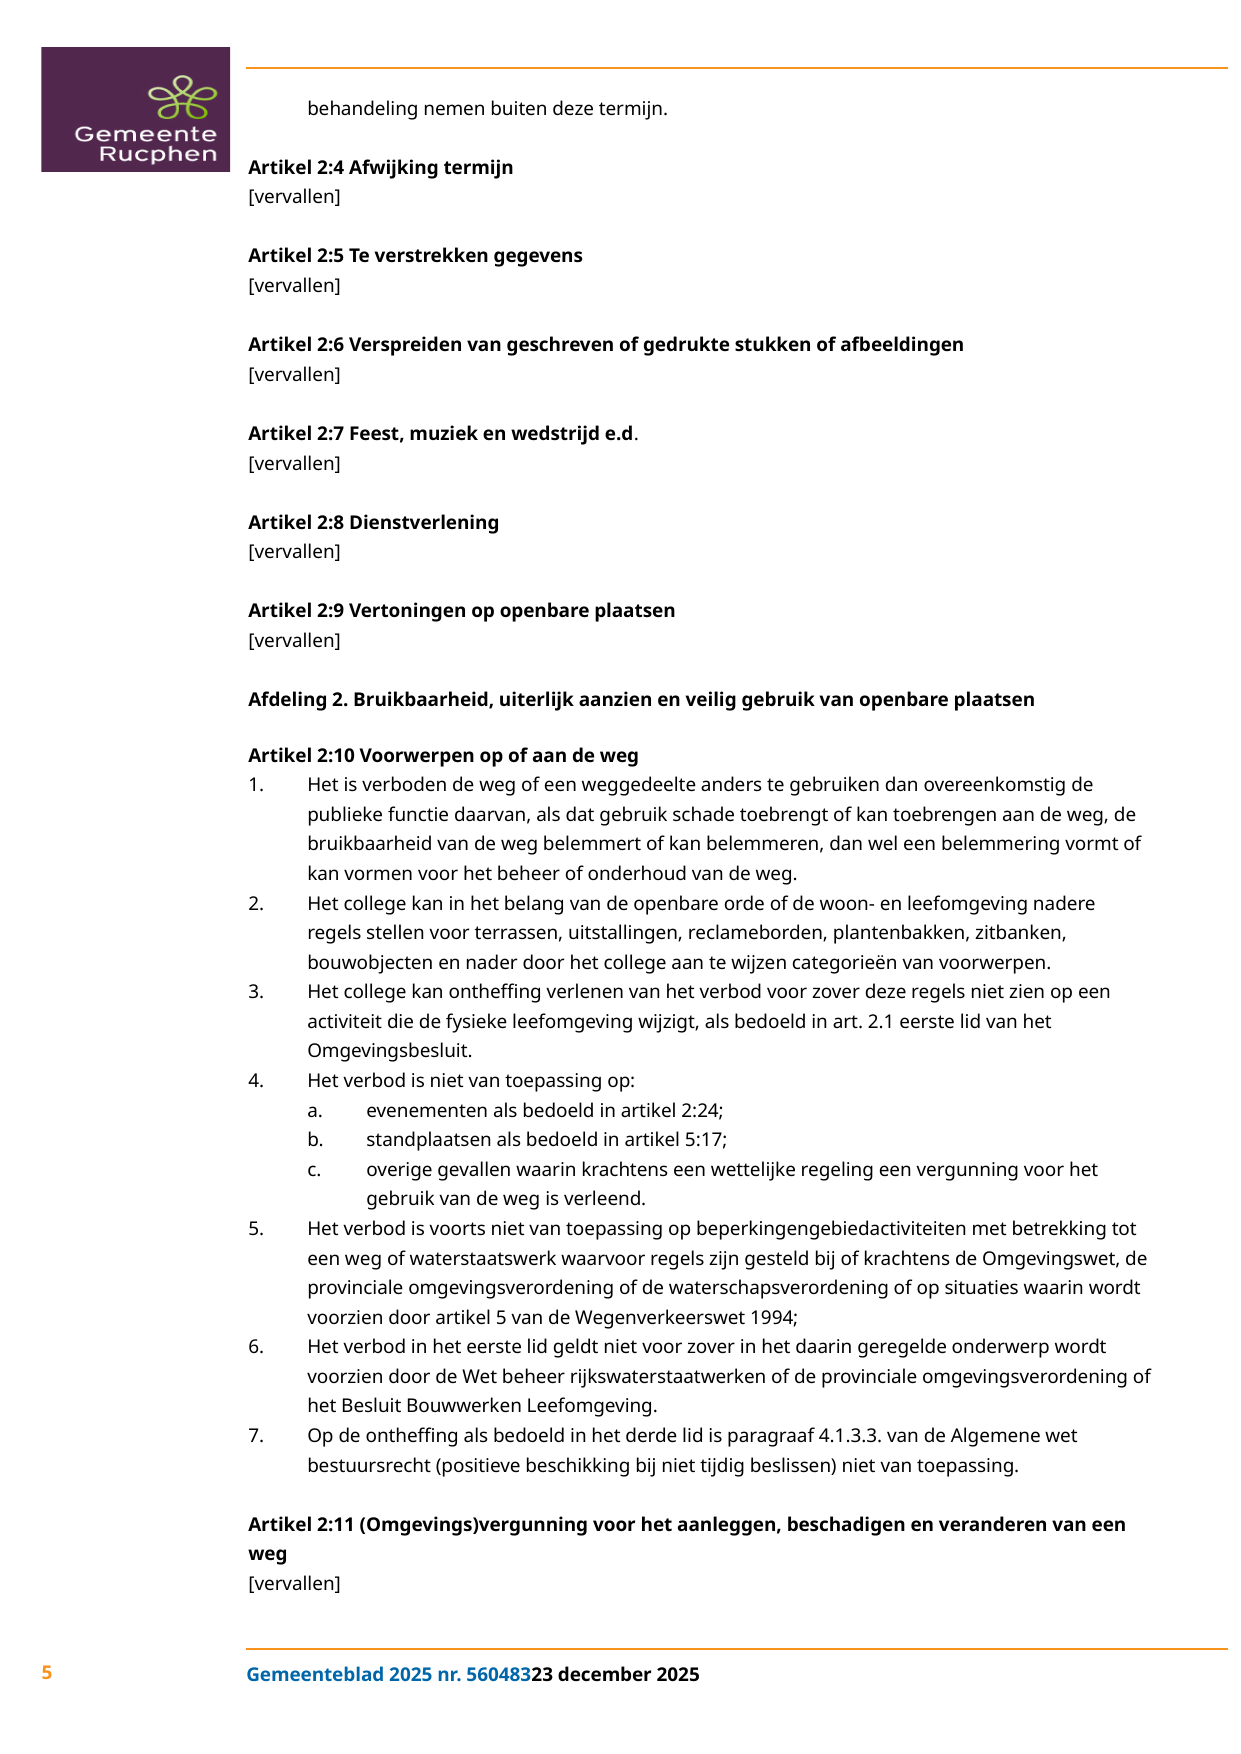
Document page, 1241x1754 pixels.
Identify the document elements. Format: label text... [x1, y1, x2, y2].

text Artikel 2:6 Verspreiden van geschreven of gedrukte stukken of afbeeldingen [248, 331, 1152, 357]
picture [41, 47, 231, 172]
text [vervallen] [248, 627, 1152, 653]
text [vervallen] [248, 538, 1152, 564]
list evenementen als bedoeld in artikel 2:24; [307, 1097, 1152, 1122]
list Op de ontheffing als bedoeld in het derde lid is paragraaf 4.1.3.3. van de Algemene wet bestuursrecht (positieve beschikking bij niet tijdig beslissen) niet van toepassing. [248, 1422, 1152, 1477]
list Het verbod is voorts niet van toepassing op beperkingengebiedactiviteiten met betrekking tot een weg of waterstaatswerk waarvoor regels zijn gesteld bij of krachtens de Omgevingswet, de provinciale omgevingsverordening of de waterschapsverordening of op situaties waarin wordt voorzien door artikel 5 van de Wegenverkeerswet 1994; [248, 1215, 1152, 1329]
text Afdeling 2. Bruikbaarheid, uiterlijk aanzien en veilig gebruik van openbare plaatsen [248, 686, 1152, 712]
list overige gevallen waarin krachtens een wettelijke regeling een vergunning voor het gebruik van de weg is verleend. [307, 1156, 1152, 1211]
list Het is verboden de weg of een weggedeelte anders te gebruiken dan overeenkomstig de publieke functie daarvan, als dat gebruik schade toebrengt of kan toebrengen aan de weg, de bruikbaarheid van de weg belemmert of kan belemmeren, dan wel een belemmering vormt of kan vormen voor het beheer of onderhoud van de weg. [248, 771, 1152, 886]
text Artikel 2:11 (Omgevings)vergunning voor het aanleggen, beschadigen en veranderen van een weg [248, 1511, 1152, 1566]
list standplaatsen als bedoeld in artikel 5:17; [307, 1126, 1152, 1152]
text Artikel 2:4 Afwijking termijn [248, 154, 1152, 180]
text [vervallen] [248, 1570, 1152, 1596]
text Artikel 2:5 Te verstrekken gegevens [248, 243, 1152, 268]
list Het college kan in het belang van de openbare orde of de woon- en leefomgeving nadere regels stellen voor terrassen, uitstallingen, reclameborden, plantenbakken, zitbanken, bouwobjecten en nader door het college aan te wijzen categorieën van voorwerpen. [248, 890, 1152, 974]
list behandeling nemen buiten deze termijn. [248, 95, 1152, 121]
list Het verbod in het eerste lid geldt niet voor zover in het daarin geregelde onderwerp wordt voorzien door de Wet beheer rijkswaterstaatwerken of de provinciale omgevingsverordening of het Besluit Bouwwerken Leefomgeving. [248, 1333, 1152, 1418]
list Het college kan ontheffing verlenen van het verbod voor zover deze regels niet zien op een activiteit die de fysieke leefomgeving wijzigt, als bedoeld in art. 2.1 eerste lid van het Omgevingsbesluit. [248, 978, 1152, 1063]
list Het verbod is niet van toepassing op: [248, 1067, 1152, 1093]
text Artikel 2:9 Vertoningen op openbare plaatsen [248, 598, 1152, 623]
text [vervallen] [248, 272, 1152, 298]
text [vervallen] [248, 183, 1152, 209]
text Artikel 2:10 Voorwerpen op of aan de weg [248, 742, 1152, 767]
text [vervallen] [248, 361, 1152, 387]
text Artikel 2:8 Dienstverlening [248, 509, 1152, 535]
text [vervallen] [248, 450, 1152, 476]
text Artikel 2:7 Feest, muziek en wedstrijd e.d. [248, 420, 1152, 446]
